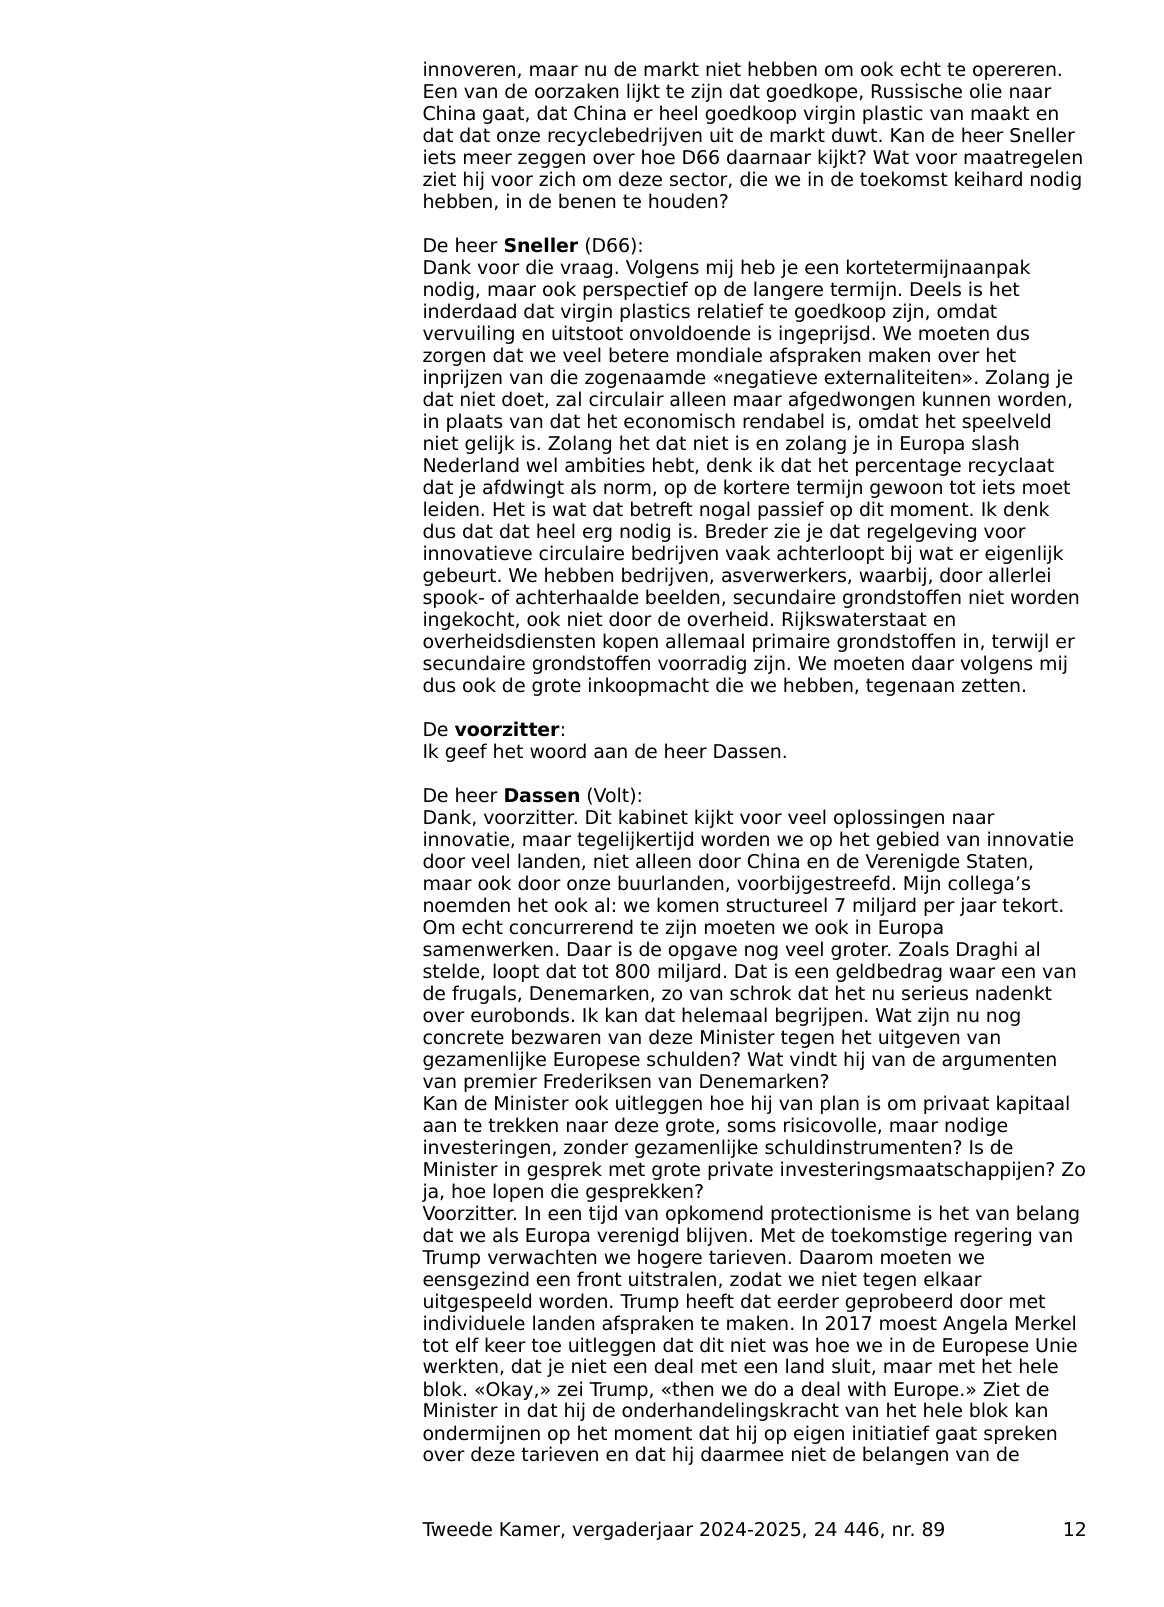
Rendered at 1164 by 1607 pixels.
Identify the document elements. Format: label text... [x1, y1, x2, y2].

text De voorzitter: [422, 719, 1087, 741]
text Voorzitter. In een tijd van opkomend protectionisme is het van belang dat we als Europa verenigd blijven. Met de toekomstige regering van Trump verwachten we hogere tarieven. Daarom moeten we eensgezind een front uitstralen, zodat we niet tegen elkaar uitgespeeld worden. Trump heeft dat eerder geprobeerd door met individuele landen afspraken te maken. In 2017 moest Angela Merkel tot elf keer toe uitleggen dat dit niet was hoe we in de Europese Unie werkten, dat je niet een deal met een land sluit, maar met het hele blok. «Okay,» zei Trump, «then we do a deal with Europe.» Ziet de Minister in dat hij de onderhandelingskracht van het hele blok kan ondermijnen op het moment dat hij op eigen initiatief gaat spreken over deze tarieven en dat hij daarmee niet de belangen van de [422, 1203, 1087, 1466]
text Dank voor die vraag. Volgens mij heb je een kortetermijnaanpak nodig, maar ook perspectief op de langere termijn. Deels is het inderdaad dat virgin plastics relatief te goedkoop zijn, omdat vervuiling en uitstoot onvoldoende is ingeprijsd. We moeten dus zorgen dat we veel betere mondiale afspraken maken over het inprijzen van die zogenaamde «negatieve externaliteiten». Zolang je dat niet doet, zal circulair alleen maar afgedwongen kunnen worden, in plaats van dat het economisch rendabel is, omdat het speelveld niet gelijk is. Zolang het dat niet is en zolang je in Europa slash Nederland wel ambities hebt, denk ik dat het percentage recyclaat dat je afdwingt als norm, op de kortere termijn gewoon tot iets moet leiden. Het is wat dat betreft nogal passief op dit moment. Ik denk dus dat dat heel erg nodig is. Breder zie je dat regelgeving voor innovatieve circulaire bedrijven vaak achterloopt bij wat er eigenlijk gebeurt. We hebben bedrijven, asverwerkers, waarbij, door allerlei spook- of achterhaalde beelden, secundaire grondstoffen niet worden ingekocht, ook niet door de overheid. Rijkswaterstaat en overheidsdiensten kopen allemaal primaire grondstoffen in, terwijl er secundaire grondstoffen voorradig zijn. We moeten daar volgens mij dus ook de grote inkoopmacht die we hebben, tegenaan zetten. [422, 257, 1087, 697]
text De heer Dassen (Volt): [422, 785, 1087, 807]
text Kan de Minister ook uitleggen hoe hij van plan is om privaat kapitaal aan te trekken naar deze grote, soms risicovolle, maar nodige investeringen, zonder gezamenlijke schuldinstrumenten? Is de Minister in gesprek met grote private investeringsmaatschappijen? Zo ja, hoe lopen die gesprekken? [422, 1093, 1087, 1203]
text De heer Sneller (D66): [422, 235, 1087, 257]
text Dank, voorzitter. Dit kabinet kijkt voor veel oplossingen naar innovatie, maar tegelijkertijd worden we op het gebied van innovatie door veel landen, niet alleen door China en de Verenigde Staten, maar ook door onze buurlanden, voorbijgestreefd. Mijn collega’s noemden het ook al: we komen structureel 7 miljard per jaar tekort. [422, 807, 1087, 917]
text innoveren, maar nu de markt niet hebben om ook echt te opereren. Een van de oorzaken lijkt te zijn dat goedkope, Russische olie naar China gaat, dat China er heel goedkoop virgin plastic van maakt en dat dat onze recyclebedrijven uit de markt duwt. Kan de heer Sneller iets meer zeggen over hoe D66 daarnaar kijkt? Wat voor maatregelen ziet hij voor zich om deze sector, die we in de toekomst keihard nodig hebben, in de benen te houden? [422, 59, 1087, 213]
text Om echt concurrerend te zijn moeten we ook in Europa samenwerken. Daar is de opgave nog veel groter. Zoals Draghi al stelde, loopt dat tot 800 miljard. Dat is een geldbedrag waar een van de frugals, Denemarken, zo van schrok dat het nu serieus nadenkt over eurobonds. Ik kan dat helemaal begrijpen. Wat zijn nu nog concrete bezwaren van deze Minister tegen het uitgeven van gezamenlijke Europese schulden? Wat vindt hij van de argumenten van premier Frederiksen van Denemarken? [422, 917, 1087, 1093]
text Ik geef het woord aan de heer Dassen. [422, 741, 1087, 763]
